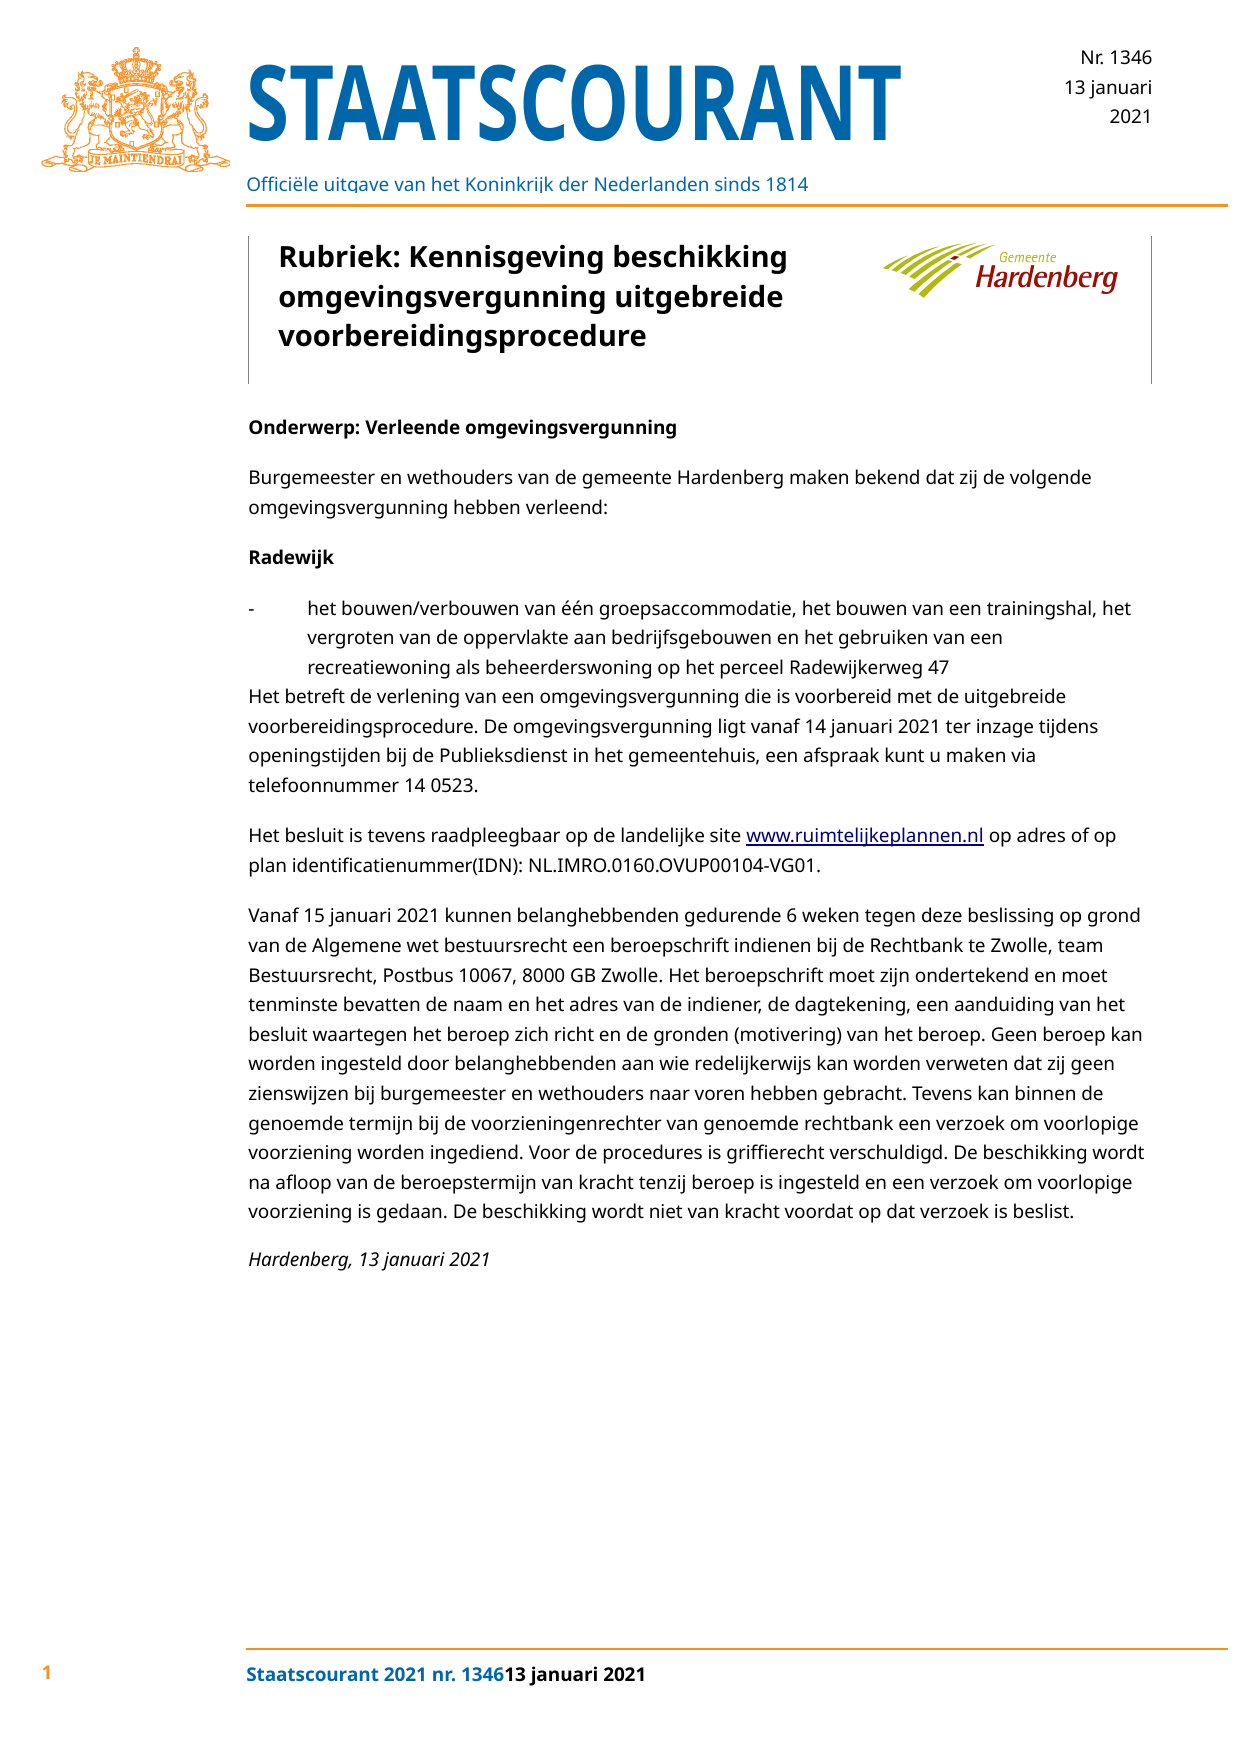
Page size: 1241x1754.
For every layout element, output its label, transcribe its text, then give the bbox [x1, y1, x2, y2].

picture [41, 47, 231, 172]
text Onderwerp: Verleende omgevingsvergunning [248, 414, 1152, 440]
table_header [850, 236, 1151, 384]
picture [882, 236, 1119, 309]
text Vanaf 15 januari 2021 kunnen belanghebbenden gedurende 6 weken tegen deze beslissing op grond van de Algemene wet bestuursrecht een beroepschrift indienen bij de Rechtbank te Zwolle, team Bestuursrecht, Postbus 10067, 8000 GB Zwolle. Het beroepschrift moet zijn ondertekend en moet tenminste bevatten de naam en het adres van de indiener, de dagtekening, een aanduiding van het besluit waartegen het beroep zich richt en de gronden (motivering) van het beroep. Geen beroep kan worden ingesteld door belanghebbenden aan wie redelijkerwijs kan worden verweten dat zij geen zienswijzen bij burgemeester en wethouders naar voren hebben gebracht. Tevens kan binnen de genoemde termijn bij de voorzieningenrechter van genoemde rechtbank een verzoek om voorlopige voorziening worden ingediend. Voor de procedures is griffierecht verschuldigd. De beschikking wordt na afloop van de beroepstermijn van kracht tenzij beroep is ingesteld en een verzoek om voorlopige voorziening is gedaan. De beschikking wordt niet van kracht voordat op dat verzoek is beslist. [248, 903, 1152, 1224]
text Burgemeester en wethouders van de gemeente Hardenberg maken bekend dat zij de volgende omgevingsvergunning hebben verleend: [248, 464, 1152, 520]
table_header Rubriek: Kennisgeving beschikking omgevingsvergunning uitgebreide voorbereidingsprocedure [249, 236, 850, 384]
list het bouwen/verbouwen van één groepsaccommodatie, het bouwen van een trainingshal, het vergroten van de oppervlakte aan bedrijfsgebouwen en het gebruiken van een recreatiewoning als beheerderswoning op het perceel Radewijkerweg 47 [248, 595, 1152, 680]
text Het betreft de verlening van een omgevingsvergunning die is voorbereid met de uitgebreide voorbereidingsprocedure. De omgevingsvergunning ligt vanaf 14 januari 2021 ter inzage tijdens openingstijden bij de Publieksdienst in het gemeentehuis, een afspraak kunt u maken via telefoonnummer 14 0523. [248, 683, 1152, 798]
text Het besluit is tevens raadpleegbaar op de landelijke site www.ruimtelijkeplannen.nl op adres of op plan identificatienummer(IDN): NL.IMRO.0160.OVUP00104-VG01. [248, 823, 1152, 878]
text Hardenberg, 13 januari 2021 [248, 1246, 1152, 1272]
text Radewijk [248, 544, 1152, 570]
